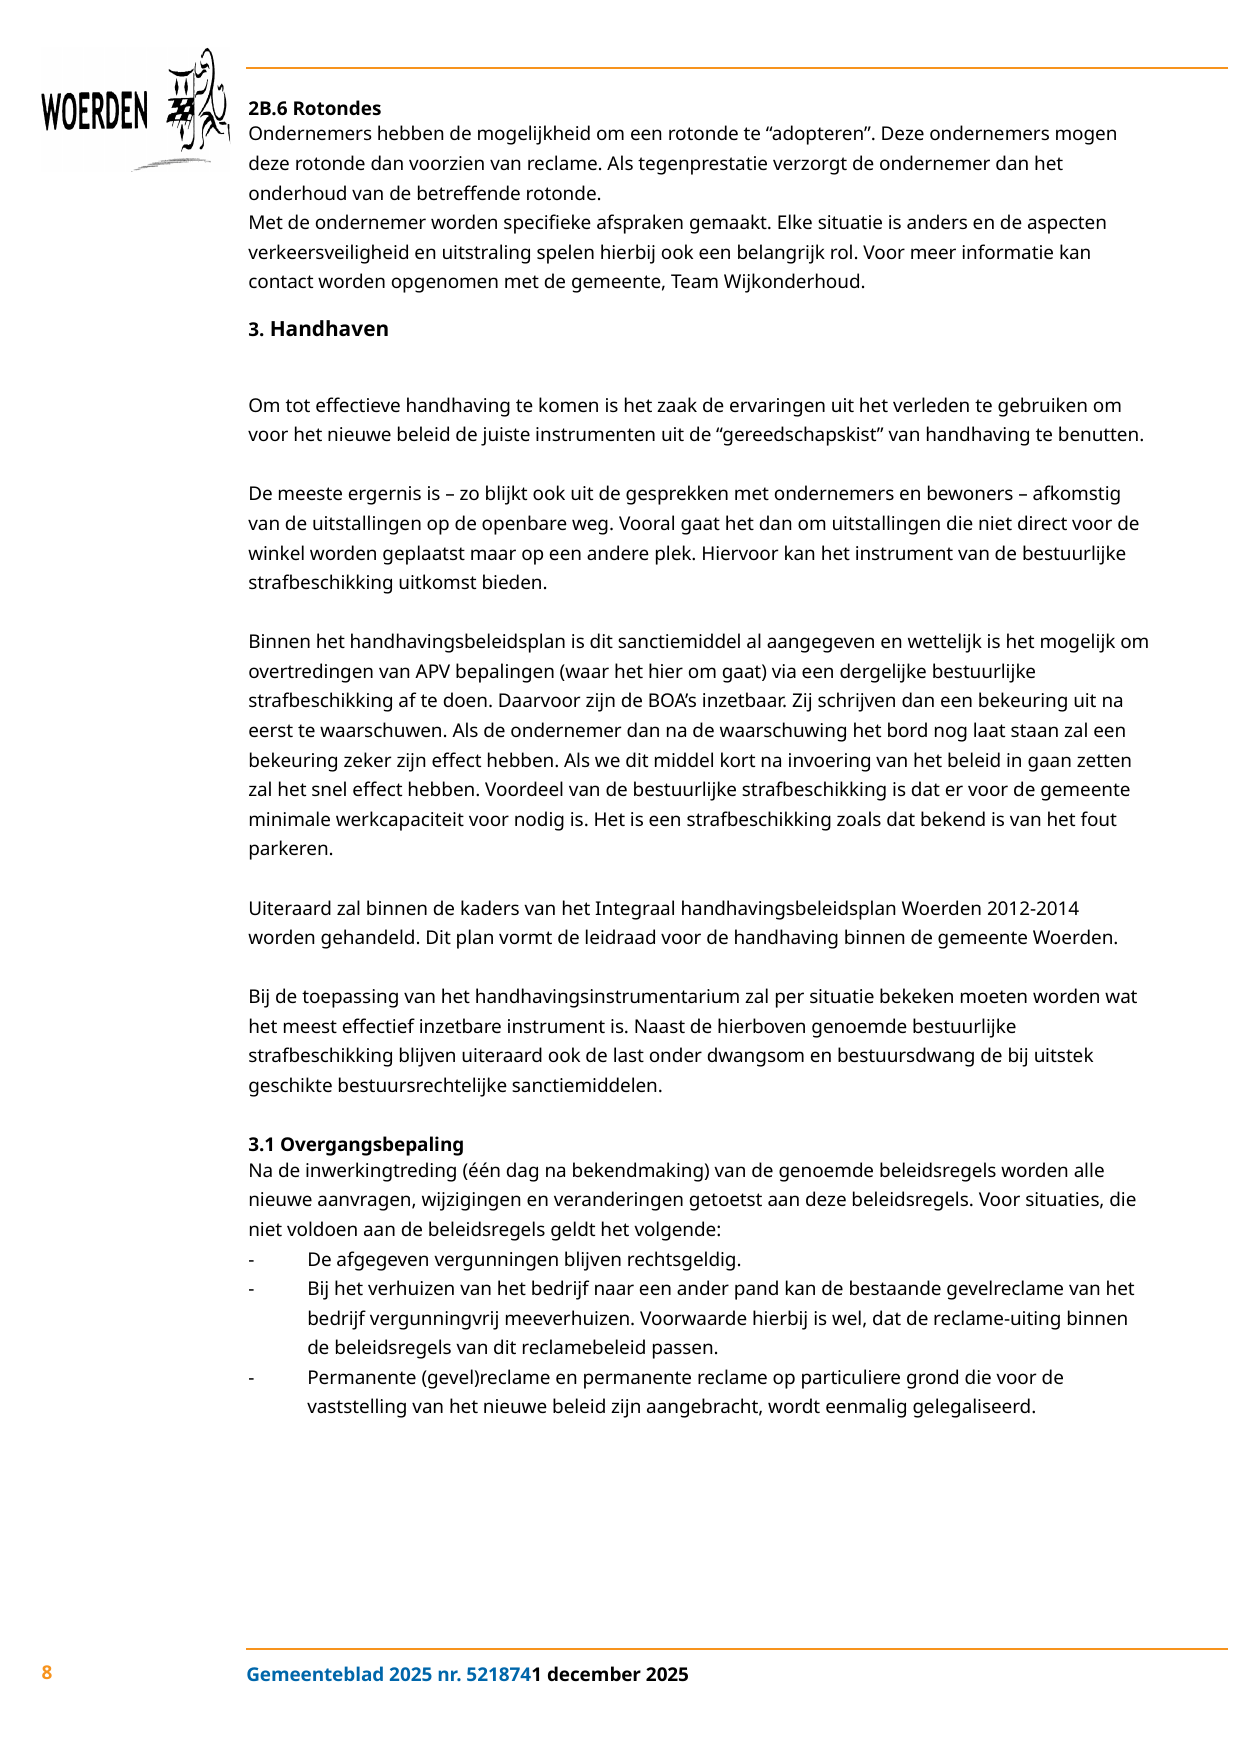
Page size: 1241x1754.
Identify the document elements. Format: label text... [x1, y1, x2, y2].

text De meeste ergernis is – zo blijkt ook uit de gesprekken met ondernemers en bewoners – afkomstig van de uitstallingen op de openbare weg. Vooral gaat het dan om uitstallingen die niet direct voor de winkel worden geplaatst maar op een andere plek. Hiervoor kan het instrument van de bestuurlijke strafbeschikking uitkomst bieden. [248, 481, 1152, 595]
text Na de inwerkingtreding (één dag na bekendmaking) van de genoemde beleidsregels worden alle nieuwe aanvragen, wijzigingen en veranderingen getoetst aan deze beleidsregels. Voor situaties, die niet voldoen aan de beleidsregels geldt het volgende: [248, 1157, 1152, 1242]
list De afgegeven vergunningen blijven rechtsgeldig. [248, 1246, 1152, 1272]
text Uiteraard zal binnen de kaders van het Integraal handhavingsbeleidsplan Woerden 2012-2014 worden gehandeld. Dit plan vormt de leidraad voor de handhaving binnen de gemeente Woerden. [248, 895, 1152, 950]
list Permanente (gevel)reclame en permanente reclame op particuliere grond die voor de vaststelling van het nieuwe beleid zijn aangebracht, wordt eenmalig gelegaliseerd. [248, 1364, 1152, 1419]
text Met de ondernemer worden specifieke afspraken gemaakt. Elke situatie is anders en de aspecten verkeersveiligheid en uitstraling spelen hierbij ook een belangrijk rol. Voor meer informatie kan contact worden opgenomen met de gemeente, Team Wijkonderhoud. [248, 209, 1152, 294]
text 2B.6 Rotondes [248, 95, 1152, 121]
picture [41, 47, 231, 172]
text 3. Handhaven [248, 314, 1152, 342]
text Bij de toepassing van het handhavingsinstrumentarium zal per situatie bekeken moeten worden wat het meest effectief inzetbare instrument is. Naast de hierboven genoemde bestuurlijke strafbeschikking blijven uiteraard ook de last onder dwangsom en bestuursdwang de bij uitstek geschikte bestuursrechtelijke sanctiemiddelen. [248, 983, 1152, 1098]
text Ondernemers hebben de mogelijkheid om een rotonde te “adopteren”. Deze ondernemers mogen deze rotonde dan voorzien van reclame. Als tegenprestatie verzorgt de ondernemer dan het onderhoud van de betreffende rotonde. [248, 121, 1152, 205]
list Bij het verhuizen van het bedrijf naar een ander pand kan de bestaande gevelreclame van het bedrijf vergunningvrij meeverhuizen. Voorwaarde hierbij is wel, dat de reclame-uiting binnen de beleidsregels van dit reclamebeleid passen. [248, 1275, 1152, 1360]
text Binnen het handhavingsbeleidsplan is dit sanctiemiddel al aangegeven en wettelijk is het mogelijk om overtredingen van APV bepalingen (waar het hier om gaat) via een dergelijke bestuurlijke strafbeschikking af te doen. Daarvoor zijn de BOA’s inzetbaar. Zij schrijven dan een bekeuring uit na eerst te waarschuwen. Als de ondernemer dan na de waarschuwing het bord nog laat staan zal een bekeuring zeker zijn effect hebben. Als we dit middel kort na invoering van het beleid in gaan zetten zal het snel effect hebben. Voordeel van de bestuurlijke strafbeschikking is dat er voor de gemeente minimale werkcapaciteit voor nodig is. Het is een strafbeschikking zoals dat bekend is van het fout parkeren. [248, 628, 1152, 861]
text Om tot effectieve handhaving te komen is het zaak de ervaringen uit het verleden te gebruiken om voor het nieuwe beleid de juiste instrumenten uit de “gereedschapskist” van handhaving te benutten. [248, 392, 1152, 447]
text 3.1 Overgangsbepaling [248, 1131, 1152, 1157]
